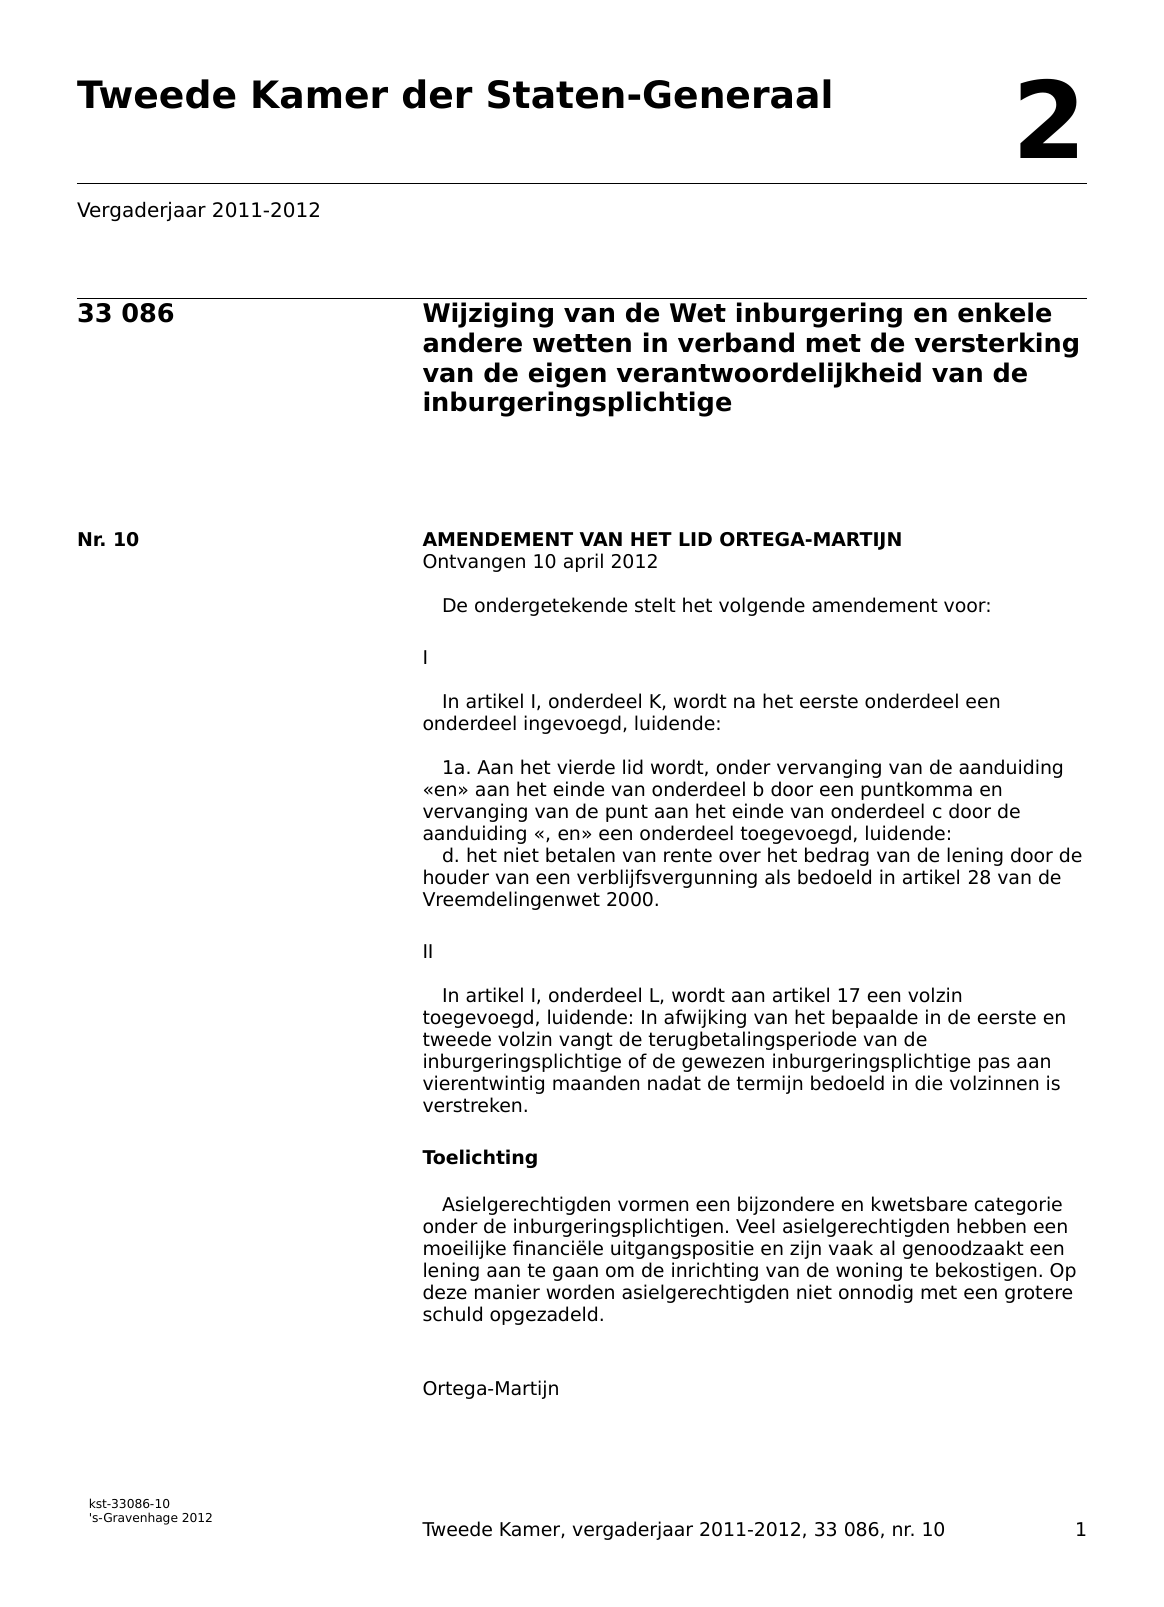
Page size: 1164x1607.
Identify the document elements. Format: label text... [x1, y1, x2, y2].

subtitle 33 086 Wijziging van de Wet inburgering en enkele andere wetten in verband met de versterking van de eigen verantwoordelijkheid van de inburgeringsplichtige [77, 299, 1087, 418]
text Asielgerechtigden vormen een bijzondere en kwetsbare categorie onder de inburgeringsplichtigen. Veel asielgerechtigden hebben een moeilijke financiële uitgangspositie en zijn vaak al genoodzaakt een lening aan te gaan om de inrichting van de woning te bekostigen. Op deze manier worden asielgerechtigden niet onnodig met een grotere schuld opgezadeld. [422, 1194, 1087, 1326]
table_header 2 [886, 59, 1087, 183]
table_cell Vergaderjaar 2011-2012 [77, 184, 1087, 298]
text De ondergetekende stelt het volgende amendement voor: [422, 595, 1087, 617]
text Ortega-Martijn [422, 1356, 1087, 1400]
text kst-33086-10 [88, 1497, 323, 1511]
text 's-Gravenhage 2012 [88, 1511, 323, 1525]
text In artikel I, onderdeel L, wordt aan artikel 17 een volzin toegevoegd, luidende: In afwijking van het bepaalde in de eerste en tweede volzin vangt de terugbetalingsperiode van de inburgeringsplichtige of de gewezen inburgeringsplichtige pas aan vierentwintig maanden nadat de termijn bedoeld in die volzinnen is verstreken. [422, 985, 1087, 1117]
text 1a. Aan het vierde lid wordt, onder vervanging van de aanduiding «en» aan het einde van onderdeel b door een puntkomma en vervanging van de punt aan het einde van onderdeel c door de aanduiding «, en» een onderdeel toegevoegd, luidende: [422, 757, 1087, 845]
subtitle II [422, 941, 1087, 963]
text d. het niet betalen van rente over het bedrag van de lening door de houder van een verblijfsvergunning als bedoeld in artikel 28 van de Vreemdelingenwet 2000. [422, 845, 1087, 911]
text Ontvangen 10 april 2012 [422, 551, 1087, 573]
subtitle I [422, 647, 1087, 669]
subtitle Nr. 10 AMENDEMENT VAN HET LID ORTEGA-MARTIJN [77, 529, 1087, 551]
text In artikel I, onderdeel K, wordt na het eerste onderdeel een onderdeel ingevoegd, luidende: [422, 691, 1087, 735]
subtitle Toelichting [422, 1147, 1087, 1169]
table_header Tweede Kamer der Staten-Generaal [77, 59, 886, 183]
